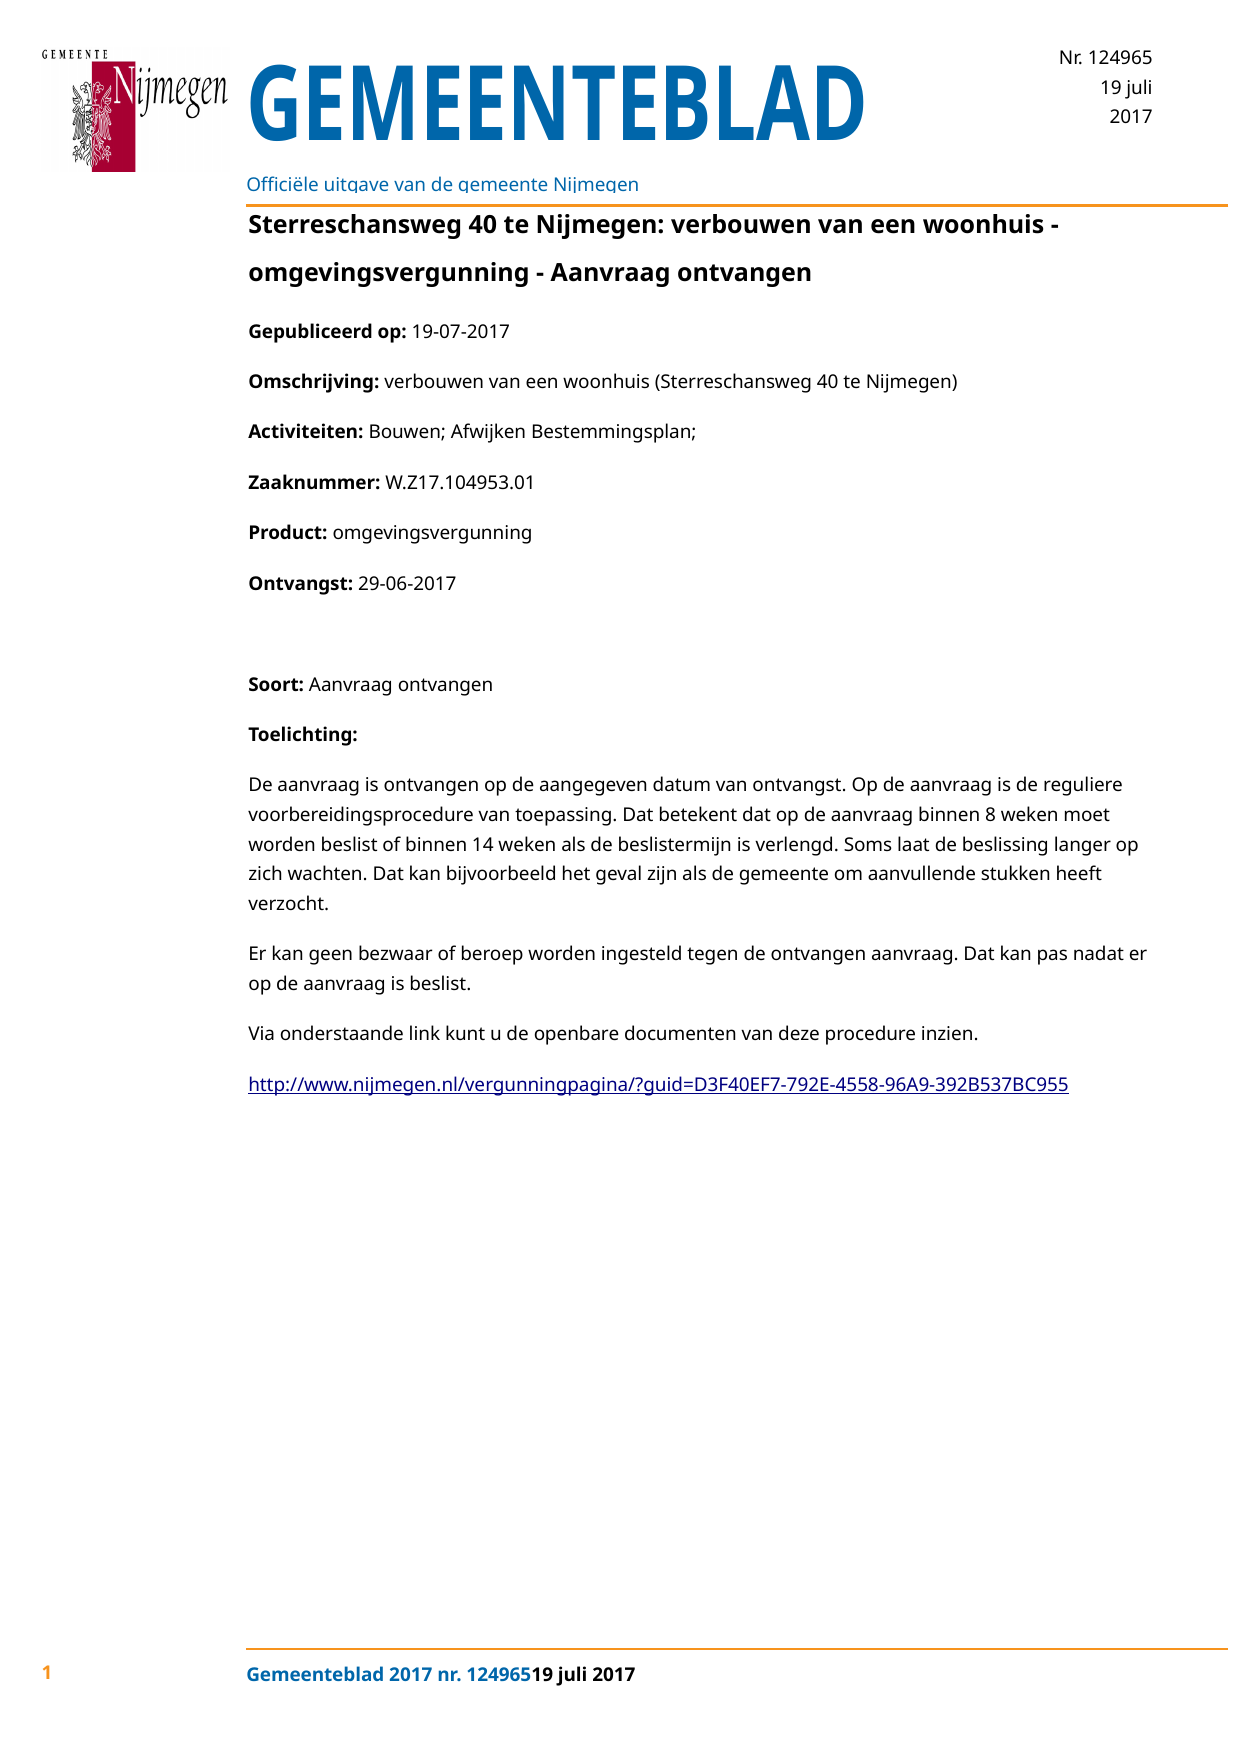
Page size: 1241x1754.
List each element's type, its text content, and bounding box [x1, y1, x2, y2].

text De aanvraag is ontvangen op de aangegeven datum van ontvangst. Op de aanvraag is de reguliere voorbereidingsprocedure van toepassing. Dat betekent dat op de aanvraag binnen 8 weken moet worden beslist of binnen 14 weken als de beslistermijn is verlengd. Soms laat de beslissing langer op zich wachten. Dat kan bijvoorbeeld het geval zijn als de gemeente om aanvullende stukken heeft verzocht. [248, 772, 1152, 916]
text Omschrijving: verbouwen van een woonhuis (Sterreschansweg 40 te Nijmegen) [248, 368, 1152, 394]
text Sterreschansweg 40 te Nijmegen: verbouwen van een woonhuis - omgevingsvergunning - Aanvraag ontvangen [248, 207, 1152, 288]
text http://www.nijmegen.nl/vergunningpagina/?guid=D3F40EF7-792E-4558-96A9-392B537BC955 [248, 1071, 1152, 1097]
text Toelichting: [248, 721, 1152, 747]
text Ontvangst: 29-06-2017 [248, 570, 1152, 596]
text Gepubliceerd op: 19-07-2017 [248, 318, 1152, 344]
text Via onderstaande link kunt u de openbare documenten van deze procedure inzien. [248, 1020, 1152, 1046]
text Product: omgevingsvergunning [248, 519, 1152, 545]
text Er kan geen bezwaar of beroep worden ingesteld tegen de ontvangen aanvraag. Dat kan pas nadat er op de aanvraag is beslist. [248, 940, 1152, 996]
text Activiteiten: Bouwen; Afwijken Bestemmingsplan; [248, 419, 1152, 444]
text Soort: Aanvraag ontvangen [248, 671, 1152, 697]
picture [41, 47, 231, 172]
text Zaaknummer: W.Z17.104953.01 [248, 469, 1152, 495]
